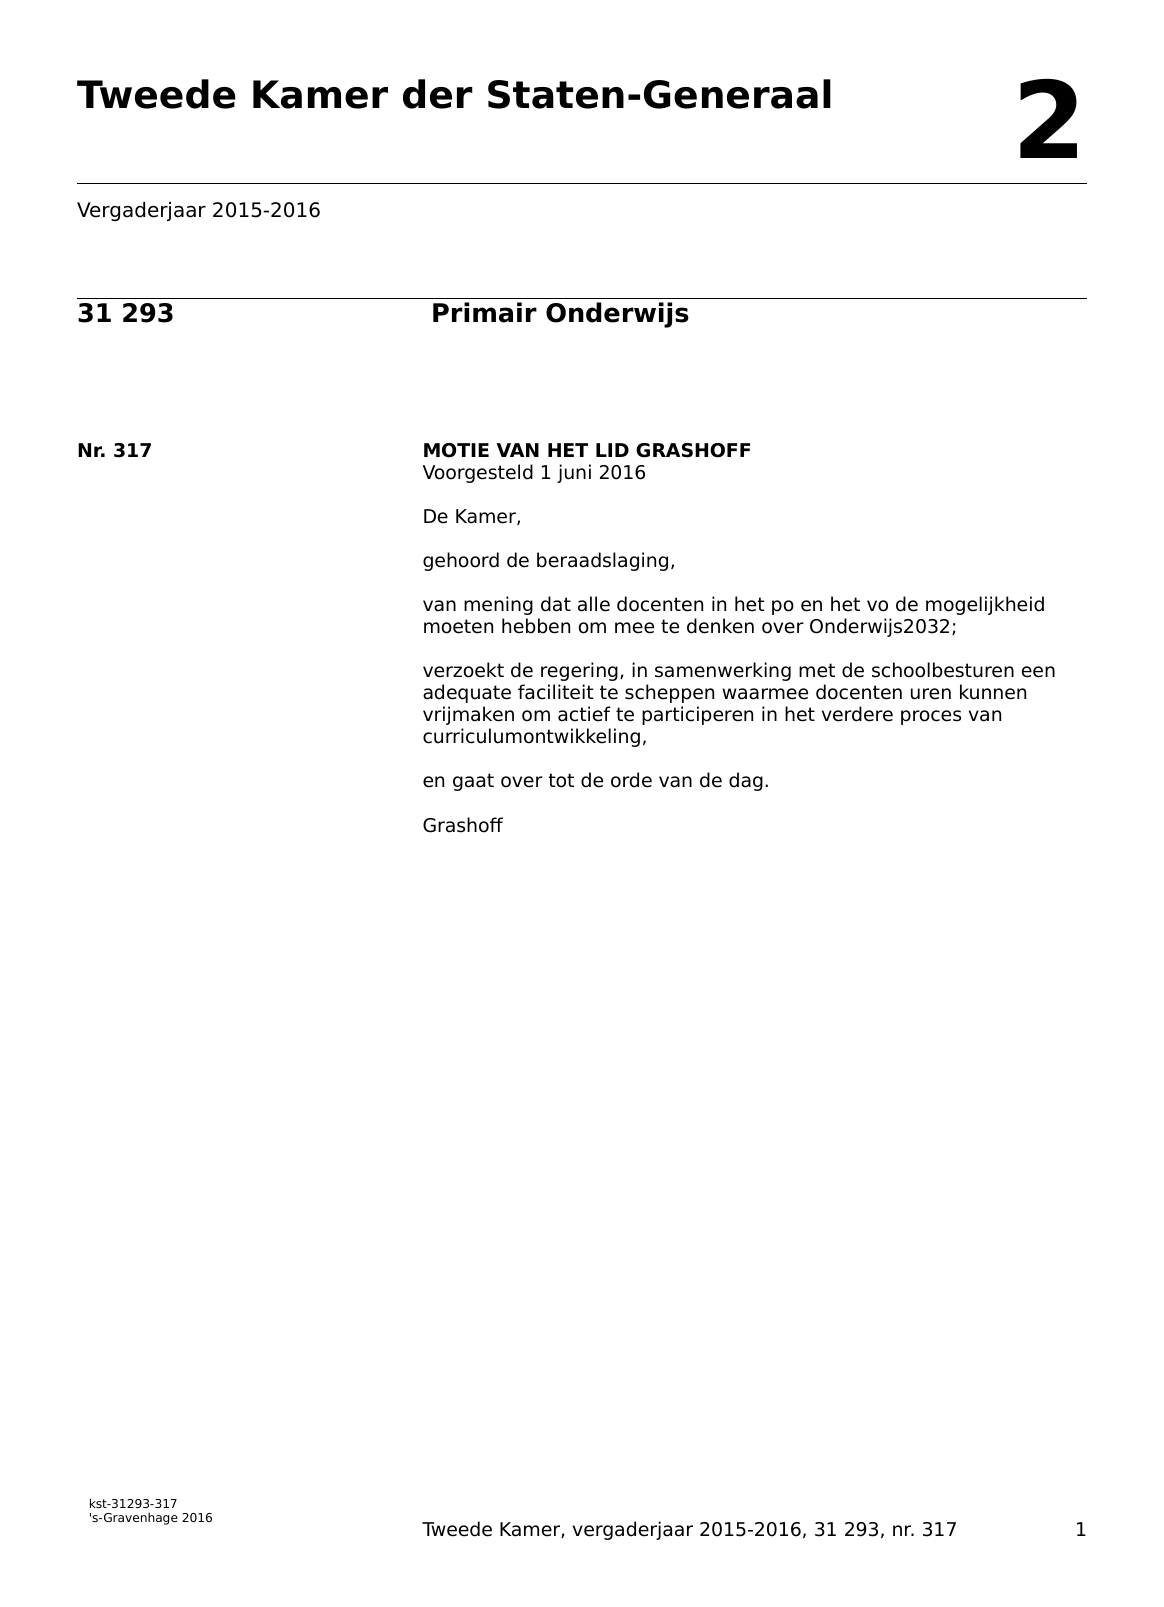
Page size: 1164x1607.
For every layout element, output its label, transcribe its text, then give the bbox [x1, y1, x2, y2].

text verzoekt de regering, in samenwerking met de schoolbesturen een adequate faciliteit te scheppen waarmee docenten uren kunnen vrijmaken om actief te participeren in het verdere proces van curriculumontwikkeling, [422, 660, 1087, 748]
subtitle 31 293 Primair Onderwijs [77, 299, 1087, 329]
text kst-31293-317 [88, 1497, 323, 1511]
table_header 2 [886, 59, 1087, 183]
text Voorgesteld 1 juni 2016 [422, 462, 1087, 484]
text De Kamer, [422, 506, 1087, 528]
table_header Tweede Kamer der Staten-Generaal [77, 59, 886, 183]
table_cell Vergaderjaar 2015-2016 [77, 184, 1087, 298]
text van mening dat alle docenten in het po en het vo de mogelijkheid moeten hebben om mee te denken over Onderwijs2032; [422, 594, 1087, 638]
text 's-Gravenhage 2016 [88, 1511, 323, 1525]
text en gaat over tot de orde van de dag. [422, 770, 1087, 792]
text Grashoff [422, 814, 1087, 837]
text gehoord de beraadslaging, [422, 550, 1087, 572]
subtitle Nr. 317 MOTIE VAN HET LID GRASHOFF [77, 440, 1087, 462]
